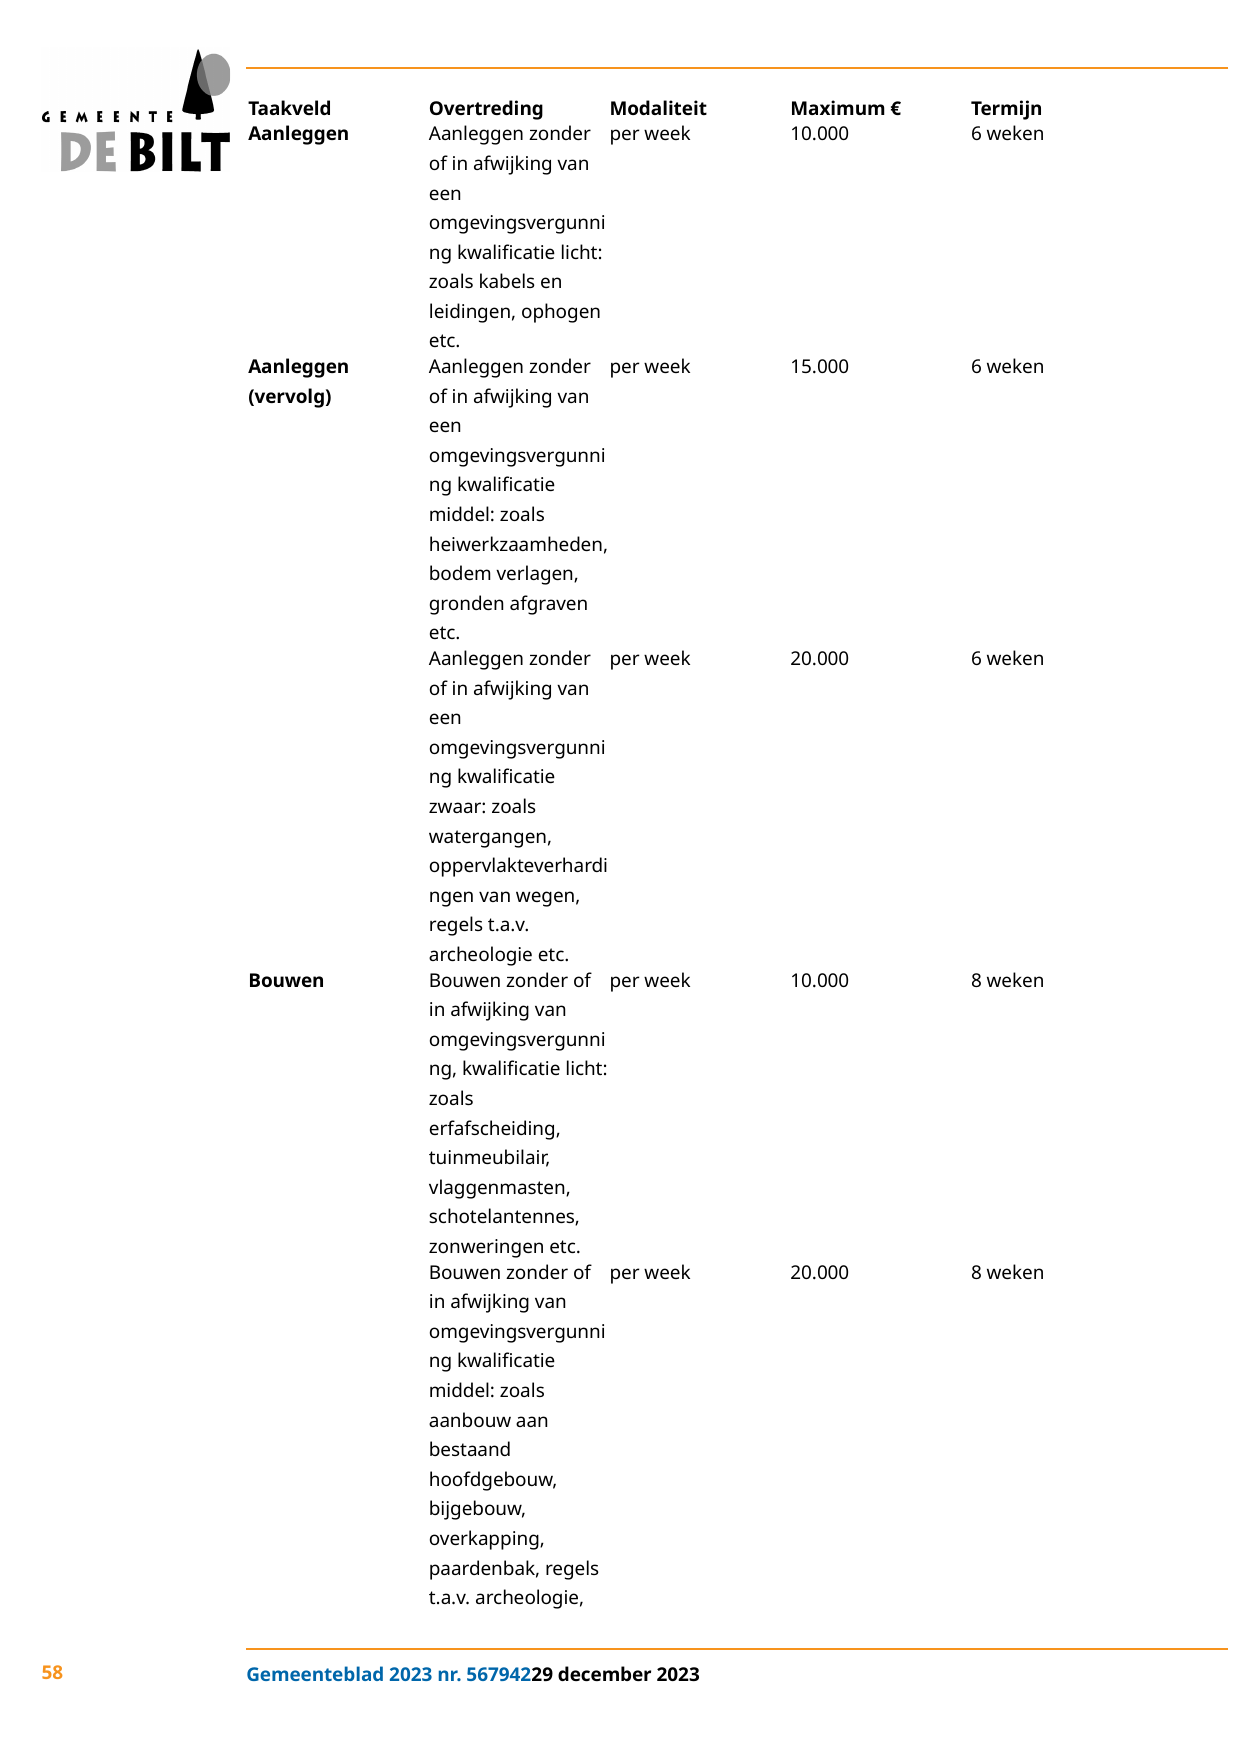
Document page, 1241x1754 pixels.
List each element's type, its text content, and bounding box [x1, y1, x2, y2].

table_cell Aanleggen zonder of in afwijking van een omgevingsvergunning kwalificatie licht: zoals kabels en leidingen, ophogen etc. [429, 121, 609, 353]
table_cell Bouwen zonder of in afwijking van omgevingsvergunning, kwalificatie licht: zoals erfafscheiding, tuinmeubilair, vlaggenmasten, schotelantennes, zonweringen etc. [429, 967, 609, 1259]
table_cell Aanleggen zonder of in afwijking van een omgevingsvergunning kwalificatie zwaar: zoals watergangen, oppervlakteverhardingen van wegen, regels t.a.v. archeologie etc. [429, 645, 609, 967]
table_cell Aanleggen [248, 121, 429, 353]
table_cell per week [609, 1259, 790, 1610]
table_cell 10.000 [790, 121, 971, 353]
table_cell Aanleggen (vervolg) [248, 353, 429, 645]
table_cell per week [609, 353, 790, 645]
table_cell 20.000 [790, 645, 971, 967]
table_cell 8 weken [971, 1259, 1152, 1610]
table_cell 6 weken [971, 353, 1152, 645]
table_cell 10.000 [790, 967, 971, 1259]
table_header Maximum € [790, 95, 971, 121]
table_cell 20.000 [790, 1259, 971, 1610]
table_cell Bouwen [248, 967, 429, 1259]
table_cell per week [609, 645, 790, 967]
table_header Modaliteit [609, 95, 790, 121]
table_cell Bouwen zonder of in afwijking van omgevingsvergunning kwalificatie middel: zoals aanbouw aan bestaand hoofdgebouw, bijgebouw, overkapping, paardenbak, regels t.a.v. archeologie, [429, 1259, 609, 1610]
picture [41, 47, 231, 172]
table_cell 6 weken [971, 121, 1152, 353]
table_header Termijn [971, 95, 1152, 121]
table_cell 15.000 [790, 353, 971, 645]
table_cell per week [609, 967, 790, 1259]
table_cell 8 weken [971, 967, 1152, 1259]
table_cell [248, 1259, 429, 1610]
table_cell per week [609, 121, 790, 353]
table_cell 6 weken [971, 645, 1152, 967]
table_header Overtreding [429, 95, 609, 121]
table_cell [248, 645, 429, 967]
table_cell Aanleggen zonder of in afwijking van een omgevingsvergunning kwalificatie middel: zoals heiwerkzaamheden, bodem verlagen, gronden afgraven etc. [429, 353, 609, 645]
table_header Taakveld [248, 95, 429, 121]
